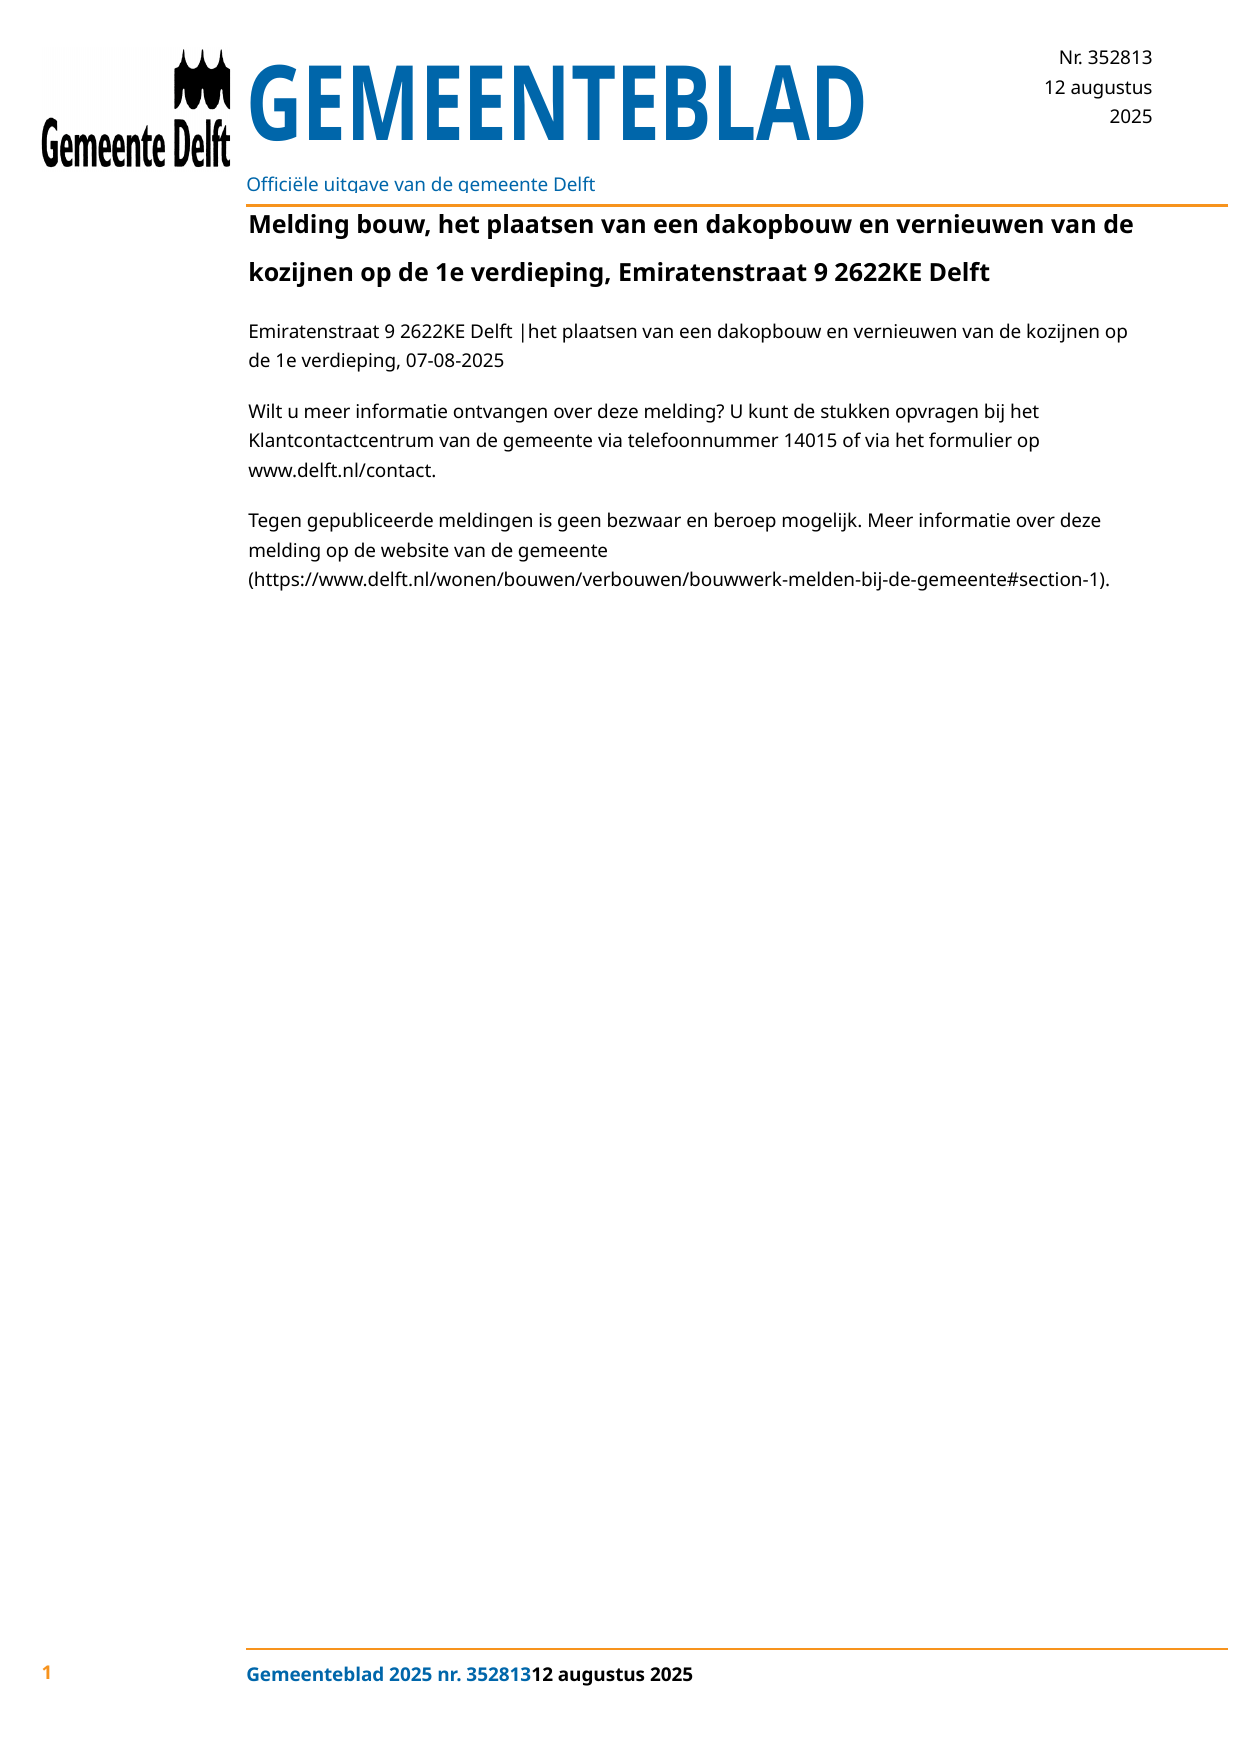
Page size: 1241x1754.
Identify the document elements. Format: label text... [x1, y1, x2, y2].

text Tegen gepubliceerde meldingen is geen bezwaar en beroep mogelijk. Meer informatie over deze melding op de website van de gemeente (https://www.delft.nl/wonen/bouwen/verbouwen/bouwwerk-melden-bij-de-gemeente#section-1). [248, 507, 1152, 592]
text Wilt u meer informatie ontvangen over deze melding? U kunt de stukken opvragen bij het Klantcontactcentrum van de gemeente via telefoonnummer 14015 of via het formulier op www.delft.nl/contact. [248, 398, 1152, 483]
picture [41, 47, 231, 172]
text Emiratenstraat 9 2622KE Delft |het plaatsen van een dakopbouw en vernieuwen van de kozijnen op de 1e verdieping, 07-08-2025 [248, 318, 1152, 373]
text Melding bouw, het plaatsen van een dakopbouw en vernieuwen van de kozijnen op de 1e verdieping, Emiratenstraat 9 2622KE Delft [248, 207, 1152, 288]
